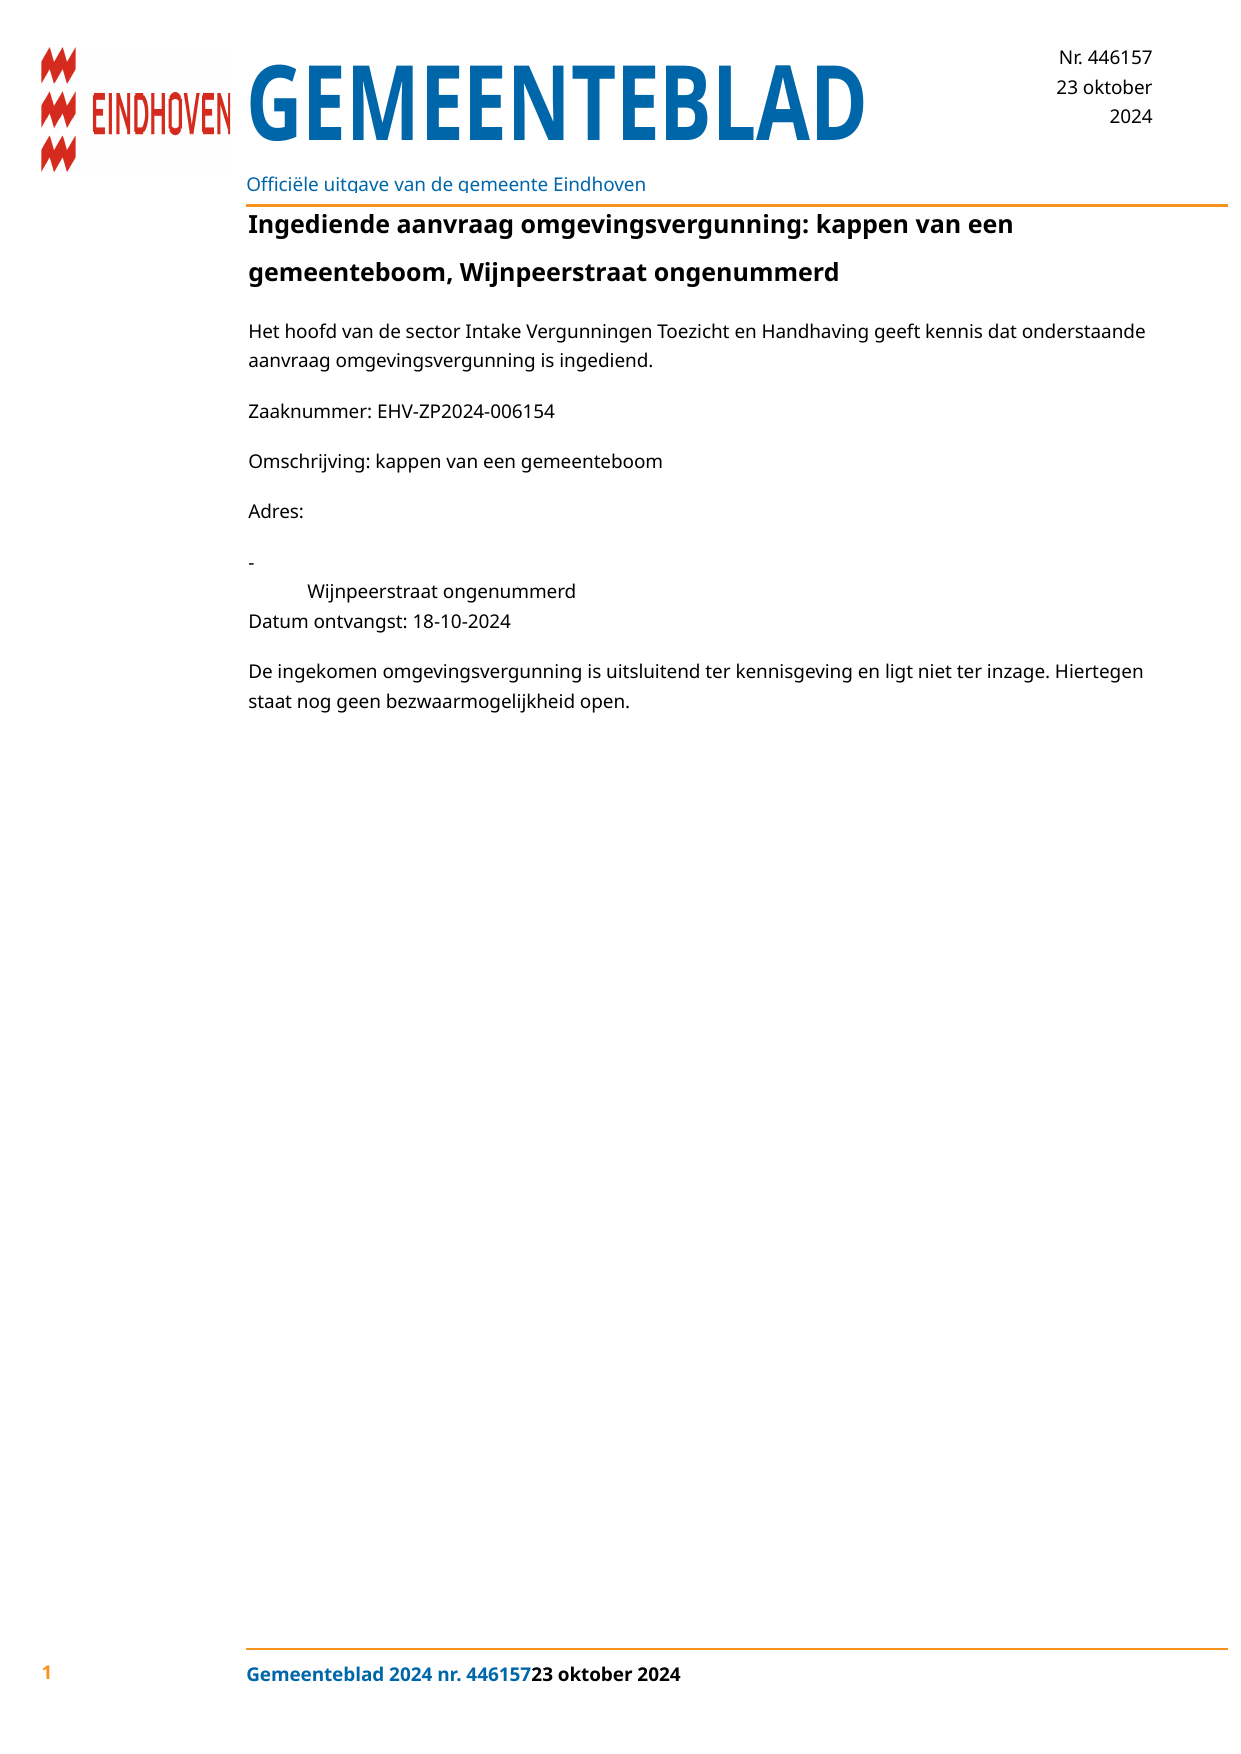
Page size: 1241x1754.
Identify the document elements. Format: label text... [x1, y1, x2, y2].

text De ingekomen omgevingsvergunning is uitsluitend ter kennisgeving en ligt niet ter inzage. Hiertegen staat nog geen bezwaarmogelijkheid open. [248, 659, 1152, 714]
text Adres: [248, 499, 1152, 524]
text Het hoofd van de sector Intake Vergunningen Toezicht en Handhaving geeft kennis dat onderstaande aanvraag omgevingsvergunning is ingediend. [248, 318, 1152, 373]
list Wijnpeerstraat ongenummerd [248, 579, 1152, 604]
text Ingediende aanvraag omgevingsvergunning: kappen van een gemeenteboom, Wijnpeerstraat ongenummerd [248, 207, 1152, 288]
picture [41, 47, 231, 172]
text Omschrijving: kappen van een gemeenteboom [248, 448, 1152, 474]
text Zaaknummer: EHV-ZP2024-006154 [248, 398, 1152, 424]
text Datum ontvangst: 18-10-2024 [248, 608, 1152, 634]
